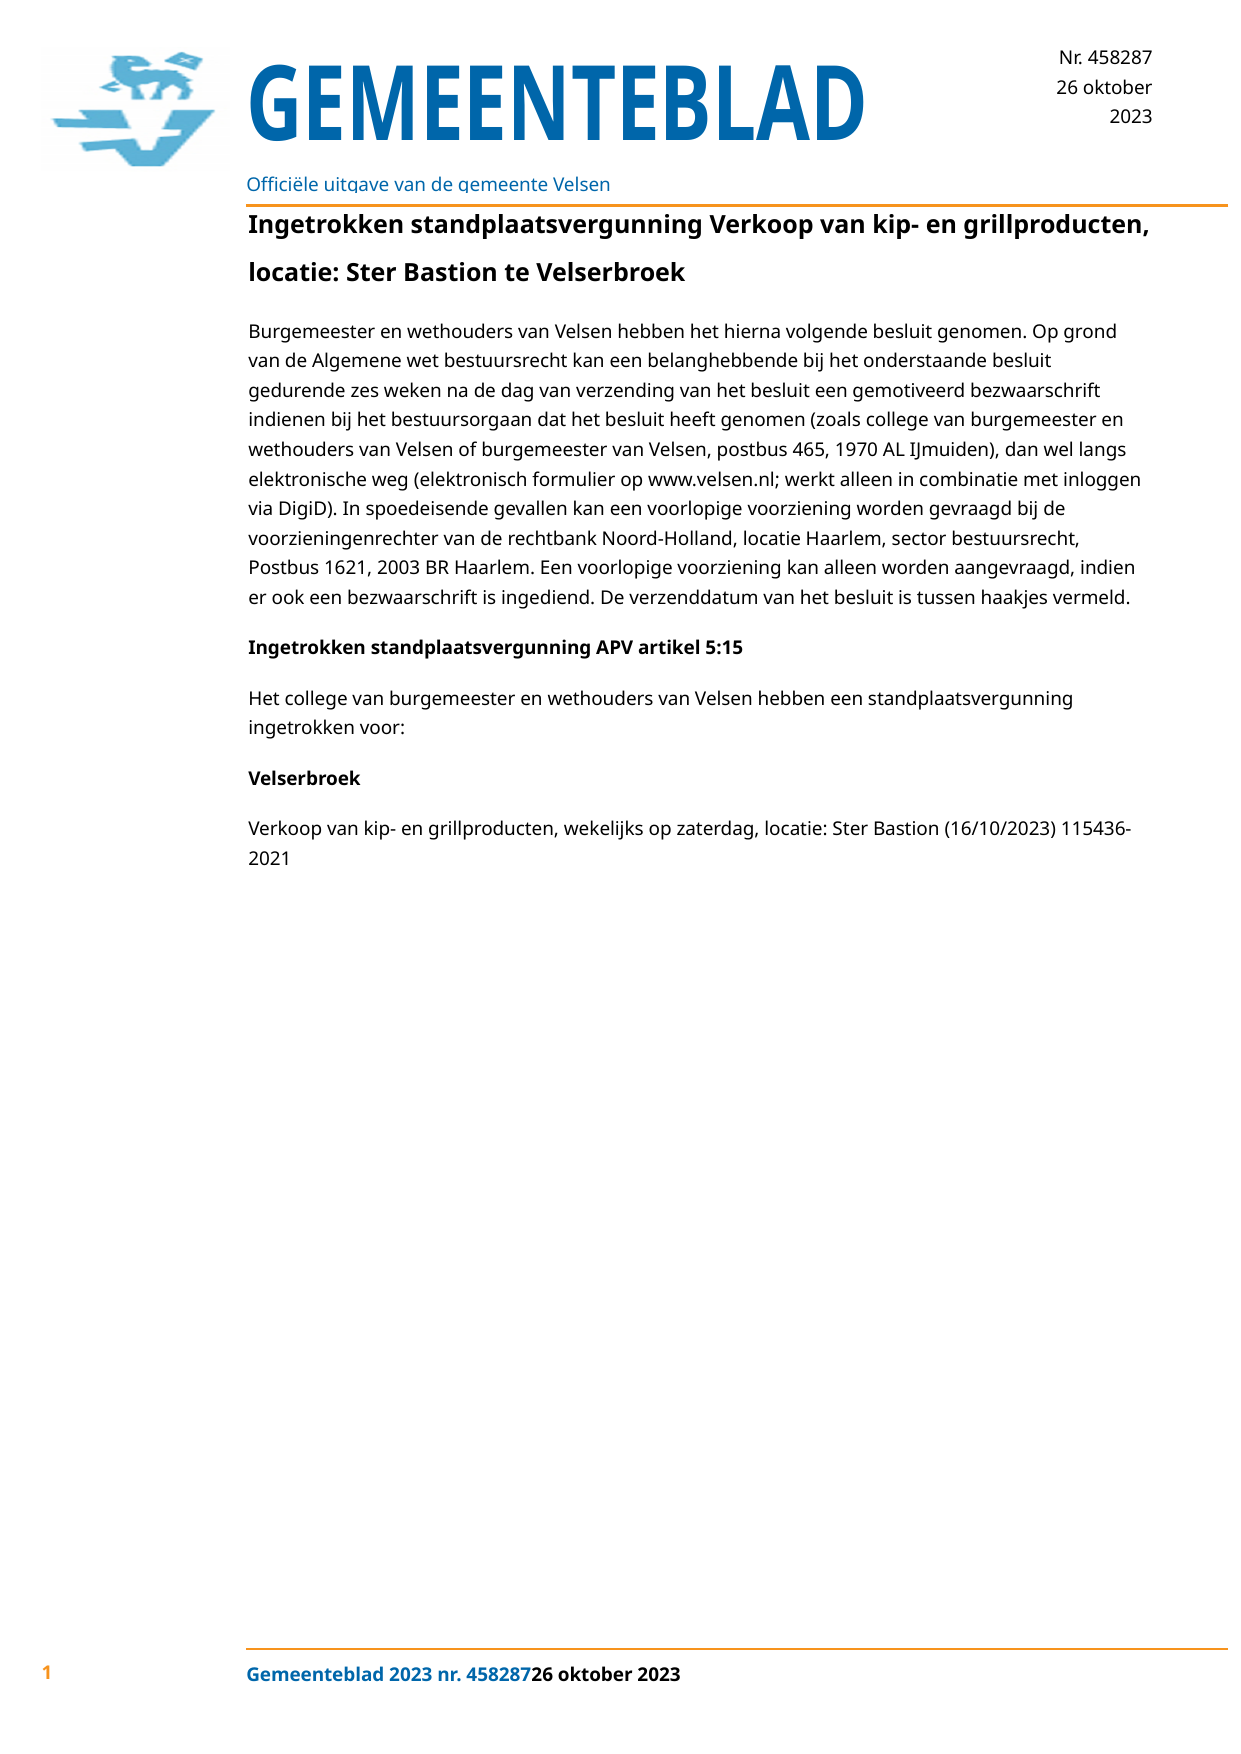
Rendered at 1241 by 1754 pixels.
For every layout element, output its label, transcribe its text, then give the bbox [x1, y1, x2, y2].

text Ingetrokken standplaatsvergunning APV artikel 5:15 [248, 634, 1152, 660]
text Het college van burgemeester en wethouders van Velsen hebben een standplaatsvergunning ingetrokken voor: [248, 685, 1152, 740]
text Velserbroek [248, 765, 1152, 791]
text Burgemeester en wethouders van Velsen hebben het hierna volgende besluit genomen. Op grond van de Algemene wet bestuursrecht kan een belanghebbende bij het onderstaande besluit gedurende zes weken na de dag van verzending van het besluit een gemotiveerd bezwaarschrift indienen bij het bestuursorgaan dat het besluit heeft genomen (zoals college van burgemeester en wethouders van Velsen of burgemeester van Velsen, postbus 465, 1970 AL IJmuiden), dan wel langs elektronische weg (elektronisch formulier op www.velsen.nl; werkt alleen in combinatie met inloggen via DigiD). In spoedeisende gevallen kan een voorlopige voorziening worden gevraagd bij de voorzieningenrechter van de rechtbank Noord-Holland, locatie Haarlem, sector bestuursrecht, Postbus 1621, 2003 BR Haarlem. Een voorlopige voorziening kan alleen worden aangevraagd, indien er ook een bezwaarschrift is ingediend. De verzenddatum van het besluit is tussen haakjes vermeld. [248, 318, 1152, 610]
picture [41, 47, 231, 172]
text Verkoop van kip- en grillproducten, wekelijks op zaterdag, locatie: Ster Bastion (16/10/2023) 115436-2021 [248, 815, 1152, 871]
text Ingetrokken standplaatsvergunning Verkoop van kip- en grillproducten, locatie: Ster Bastion te Velserbroek [248, 207, 1152, 288]
